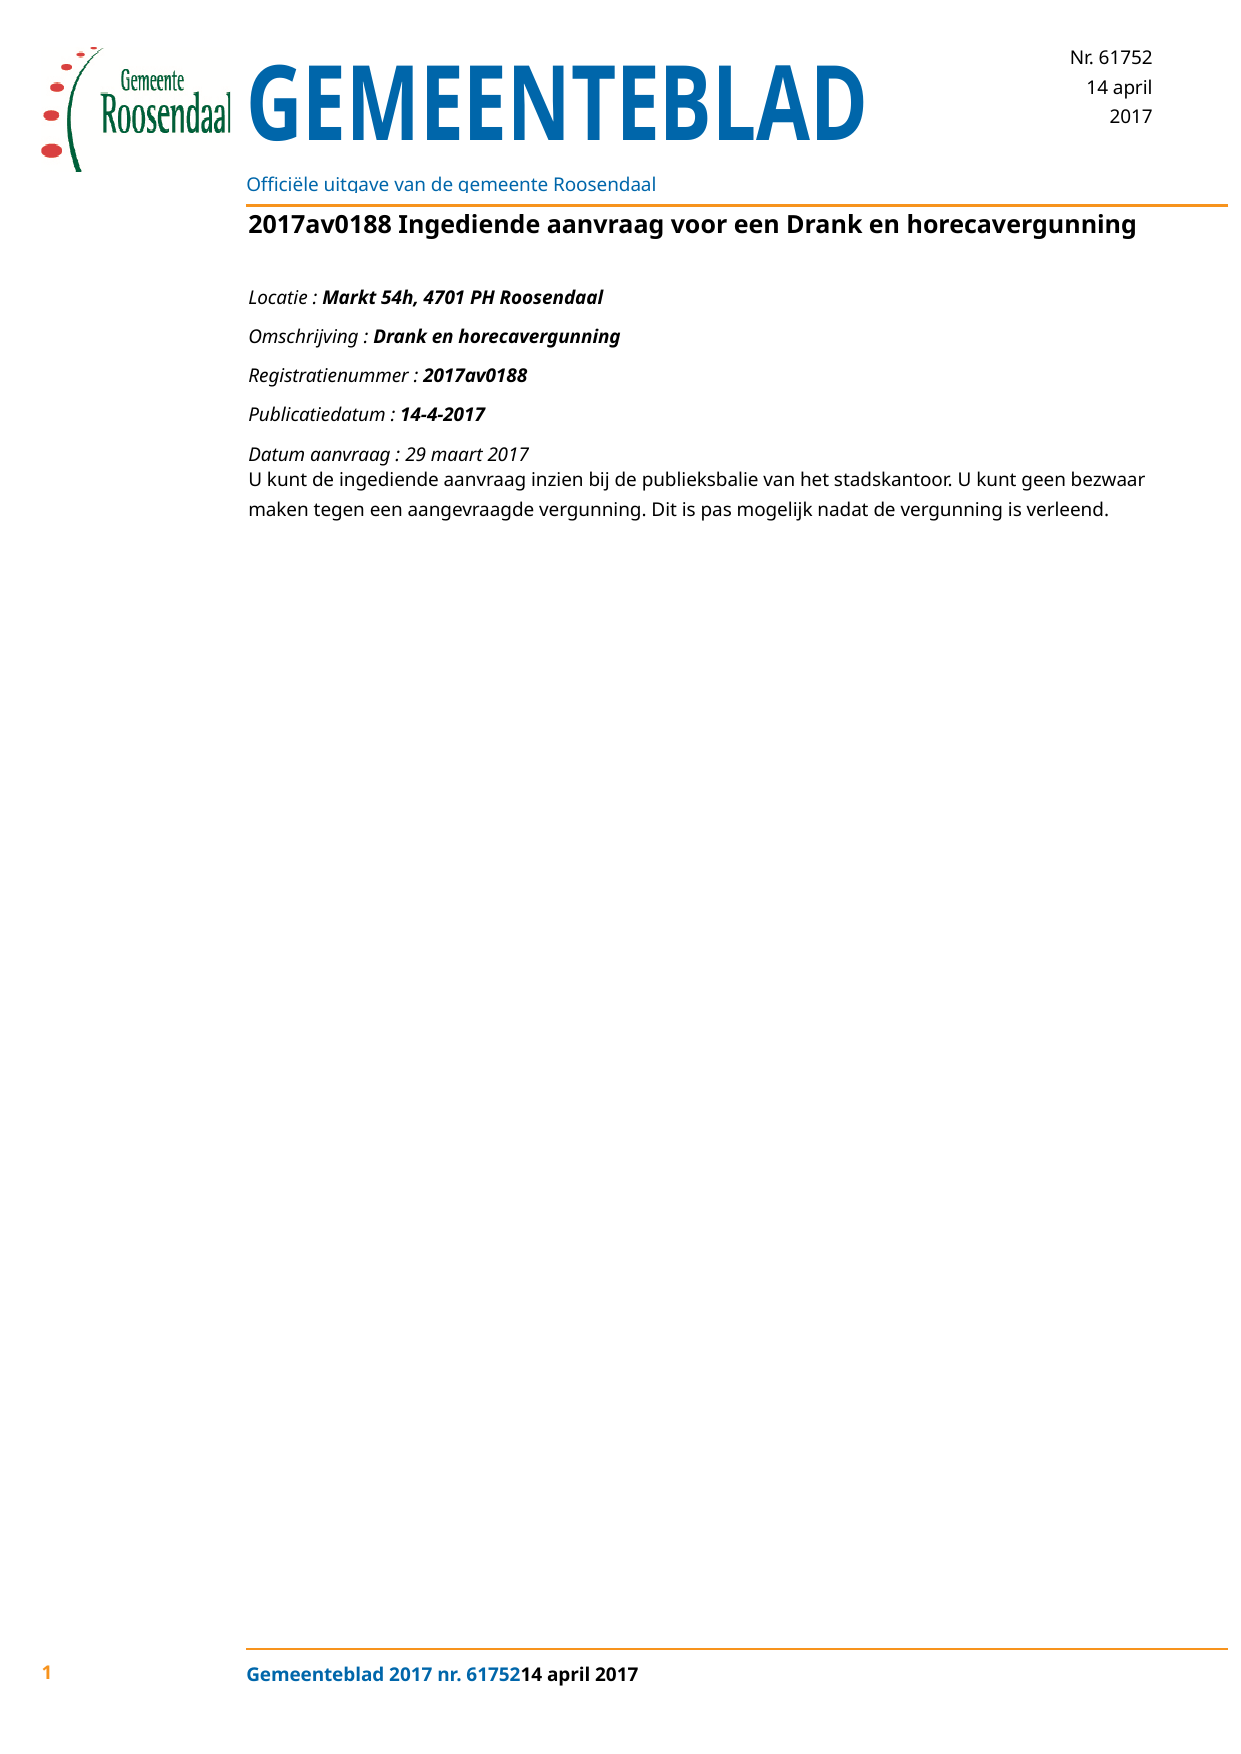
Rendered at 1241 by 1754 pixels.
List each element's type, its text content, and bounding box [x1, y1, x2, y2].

text Omschrijving : Drank en horecavergunning [248, 323, 1152, 349]
text U kunt de ingediende aanvraag inzien bij de publieksbalie van het stadskantoor. U kunt geen bezwaar maken tegen een aangevraagde vergunning. Dit is pas mogelijk nadat de vergunning is verleend. [248, 467, 1152, 522]
picture [41, 47, 231, 172]
text Datum aanvraag : 29 maart 2017 [248, 441, 1152, 467]
text Registratienummer : 2017av0188 [248, 362, 1152, 388]
text 2017av0188 Ingediende aanvraag voor een Drank en horecavergunning [248, 207, 1152, 241]
text Locatie : Markt 54h, 4701 PH Roosendaal [248, 284, 1152, 309]
text Publicatiedatum : 14-4-2017 [248, 402, 1152, 427]
